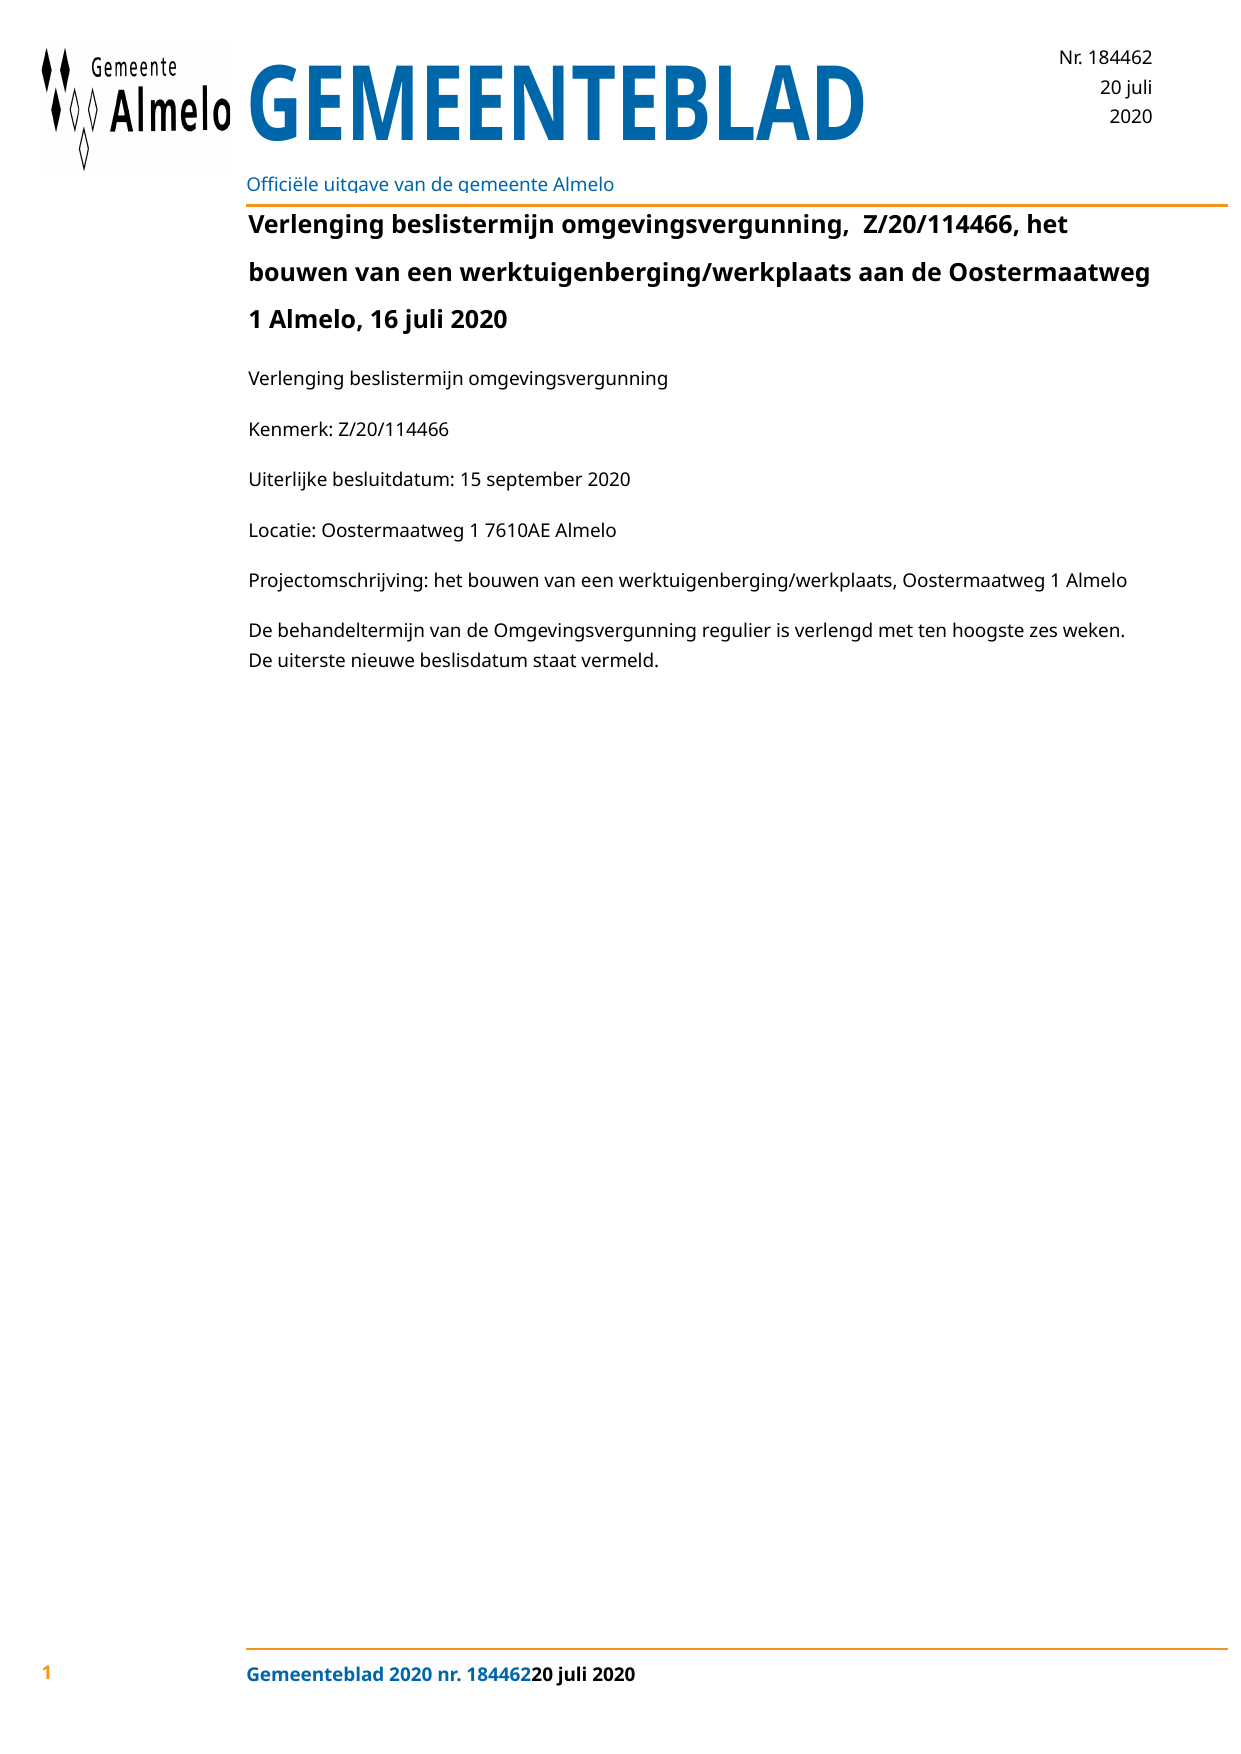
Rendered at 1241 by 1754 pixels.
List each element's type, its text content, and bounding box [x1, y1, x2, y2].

text Verlenging beslistermijn omgevingsvergunning [248, 366, 1152, 391]
text Uiterlijke besluitdatum: 15 september 2020 [248, 466, 1152, 492]
text Kenmerk: Z/20/114466 [248, 416, 1152, 442]
picture [41, 47, 231, 172]
text De behandeltermijn van de Omgevingsvergunning regulier is verlengd met ten hoogste zes weken. De uiterste nieuwe beslisdatum staat vermeld. [248, 618, 1152, 673]
text Locatie: Oostermaatweg 1 7610AE Almelo [248, 517, 1152, 542]
text Verlenging beslistermijn omgevingsvergunning, Z/20/114466, het bouwen van een werktuigenberging/werkplaats aan de Oostermaatweg 1 Almelo, 16 juli 2020 [248, 207, 1152, 336]
text Projectomschrijving: het bouwen van een werktuigenberging/werkplaats, Oostermaatweg 1 Almelo [248, 567, 1152, 593]
